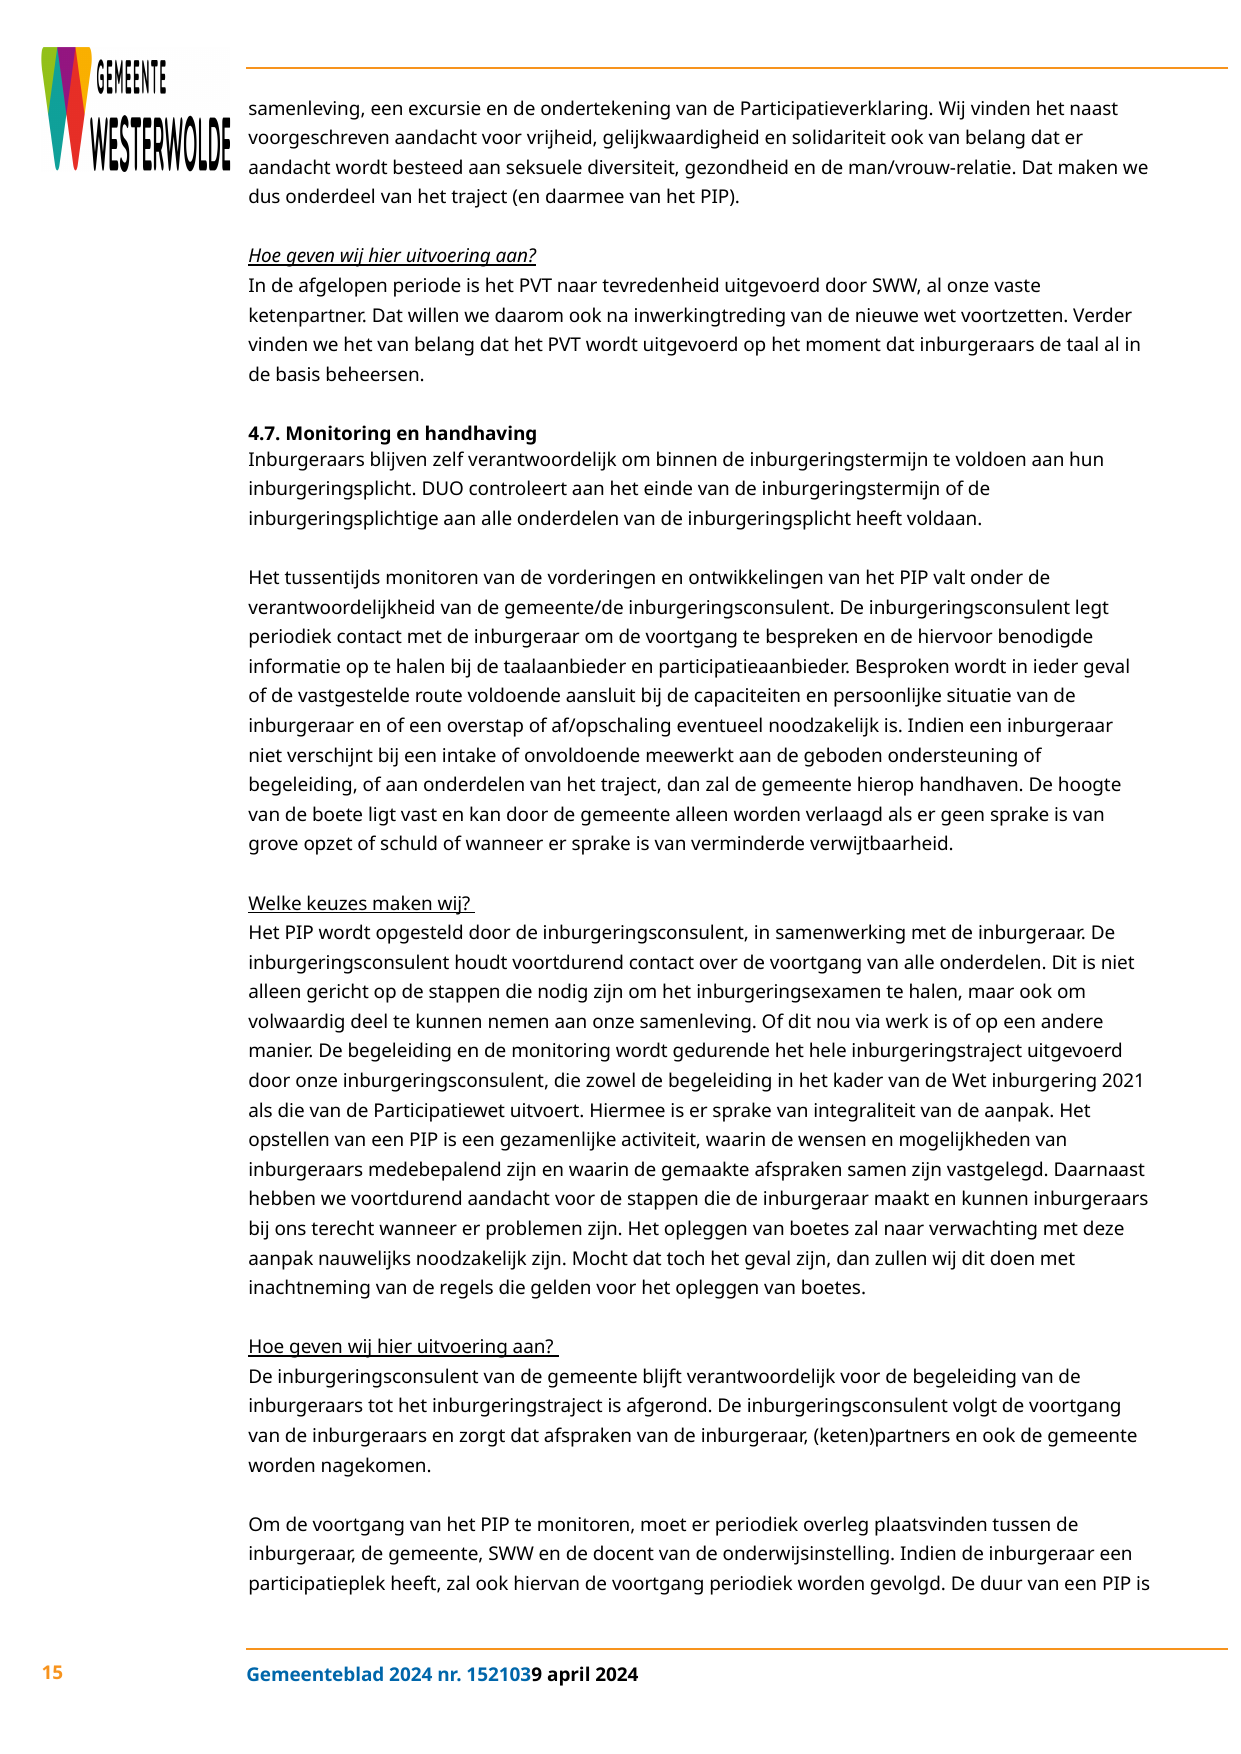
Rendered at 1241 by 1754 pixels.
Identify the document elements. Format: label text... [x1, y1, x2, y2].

text Inburgeraars blijven zelf verantwoordelijk om binnen de inburgeringstermijn te voldoen aan hun inburgeringsplicht. DUO controleert aan het einde van de inburgeringstermijn of de inburgeringsplichtige aan alle onderdelen van de inburgeringsplicht heeft voldaan. [248, 446, 1152, 531]
text Het PIP wordt opgesteld door de inburgeringsconsulent, in samenwerking met de inburgeraar. De inburgeringsconsulent houdt voortdurend contact over de voortgang van alle onderdelen. Dit is niet alleen gericht op de stappen die nodig zijn om het inburgeringsexamen te halen, maar ook om volwaardig deel te kunnen nemen aan onze samenleving. Of dit nou via werk is of op een andere manier. De begeleiding en de monitoring wordt gedurende het hele inburgeringstraject uitgevoerd door onze inburgeringsconsulent, die zowel de begeleiding in het kader van de Wet inburgering 2021 als die van de Participatiewet uitvoert. Hiermee is er sprake van integraliteit van de aanpak. Het opstellen van een PIP is een gezamenlijke activiteit, waarin de wensen en mogelijkheden van inburgeraars medebepalend zijn en waarin de gemaakte afspraken samen zijn vastgelegd. Daarnaast hebben we voortdurend aandacht voor de stappen die de inburgeraar maakt en kunnen inburgeraars bij ons terecht wanneer er problemen zijn. Het opleggen van boetes zal naar verwachting met deze aanpak nauwelijks noodzakelijk zijn. Mocht dat toch het geval zijn, dan zullen wij dit doen met inachtneming van de regels die gelden voor het opleggen van boetes. [248, 919, 1152, 1300]
text Welke keuzes maken wij? [248, 890, 1152, 915]
text Hoe geven wij hier uitvoering aan? [248, 1333, 1152, 1359]
text Het tussentijds monitoren van de vorderingen en ontwikkelingen van het PIP valt onder de verantwoordelijkheid van de gemeente/de inburgeringsconsulent. De inburgeringsconsulent legt periodiek contact met de inburgeraar om de voortgang te bespreken en de hiervoor benodigde informatie op te halen bij de taalaanbieder en participatieaanbieder. Besproken wordt in ieder geval of de vastgestelde route voldoende aansluit bij de capaciteiten en persoonlijke situatie van de inburgeraar en of een overstap of af/opschaling eventueel noodzakelijk is. Indien een inburgeraar niet verschijnt bij een intake of onvoldoende meewerkt aan de geboden ondersteuning of begeleiding, of aan onderdelen van het traject, dan zal de gemeente hierop handhaven. De hoogte van de boete ligt vast en kan door de gemeente alleen worden verlaagd als er geen sprake is van grove opzet of schuld of wanneer er sprake is van verminderde verwijtbaarheid. [248, 564, 1152, 856]
text 4.7. Monitoring en handhaving [248, 420, 1152, 446]
text samenleving, een excursie en de ondertekening van de Participatieverklaring. Wij vinden het naast voorgeschreven aandacht voor vrijheid, gelijkwaardigheid en solidariteit ook van belang dat er aandacht wordt besteed aan seksuele diversiteit, gezondheid en de man/vrouw-relatie. Dat maken we dus onderdeel van het traject (en daarmee van het PIP). [248, 95, 1152, 209]
text Hoe geven wij hier uitvoering aan? [248, 243, 1152, 268]
text De inburgeringsconsulent van de gemeente blijft verantwoordelijk voor de begeleiding van de inburgeraars tot het inburgeringstraject is afgerond. De inburgeringsconsulent volgt de voortgang van de inburgeraars en zorgt dat afspraken van de inburgeraar, (keten)partners en ook de gemeente worden nagekomen. [248, 1363, 1152, 1477]
text In de afgelopen periode is het PVT naar tevredenheid uitgevoerd door SWW, al onze vaste ketenpartner. Dat willen we daarom ook na inwerkingtreding van de nieuwe wet voortzetten. Verder vinden we het van belang dat het PVT wordt uitgevoerd op het moment dat inburgeraars de taal al in de basis beheersen. [248, 272, 1152, 387]
text Om de voortgang van het PIP te monitoren, moet er periodiek overleg plaatsvinden tussen de inburgeraar, de gemeente, SWW en de docent van de onderwijsinstelling. Indien de inburgeraar een participatieplek heeft, zal ook hiervan de voortgang periodiek worden gevolgd. De duur van een PIP is [248, 1511, 1152, 1596]
picture [41, 47, 231, 172]
